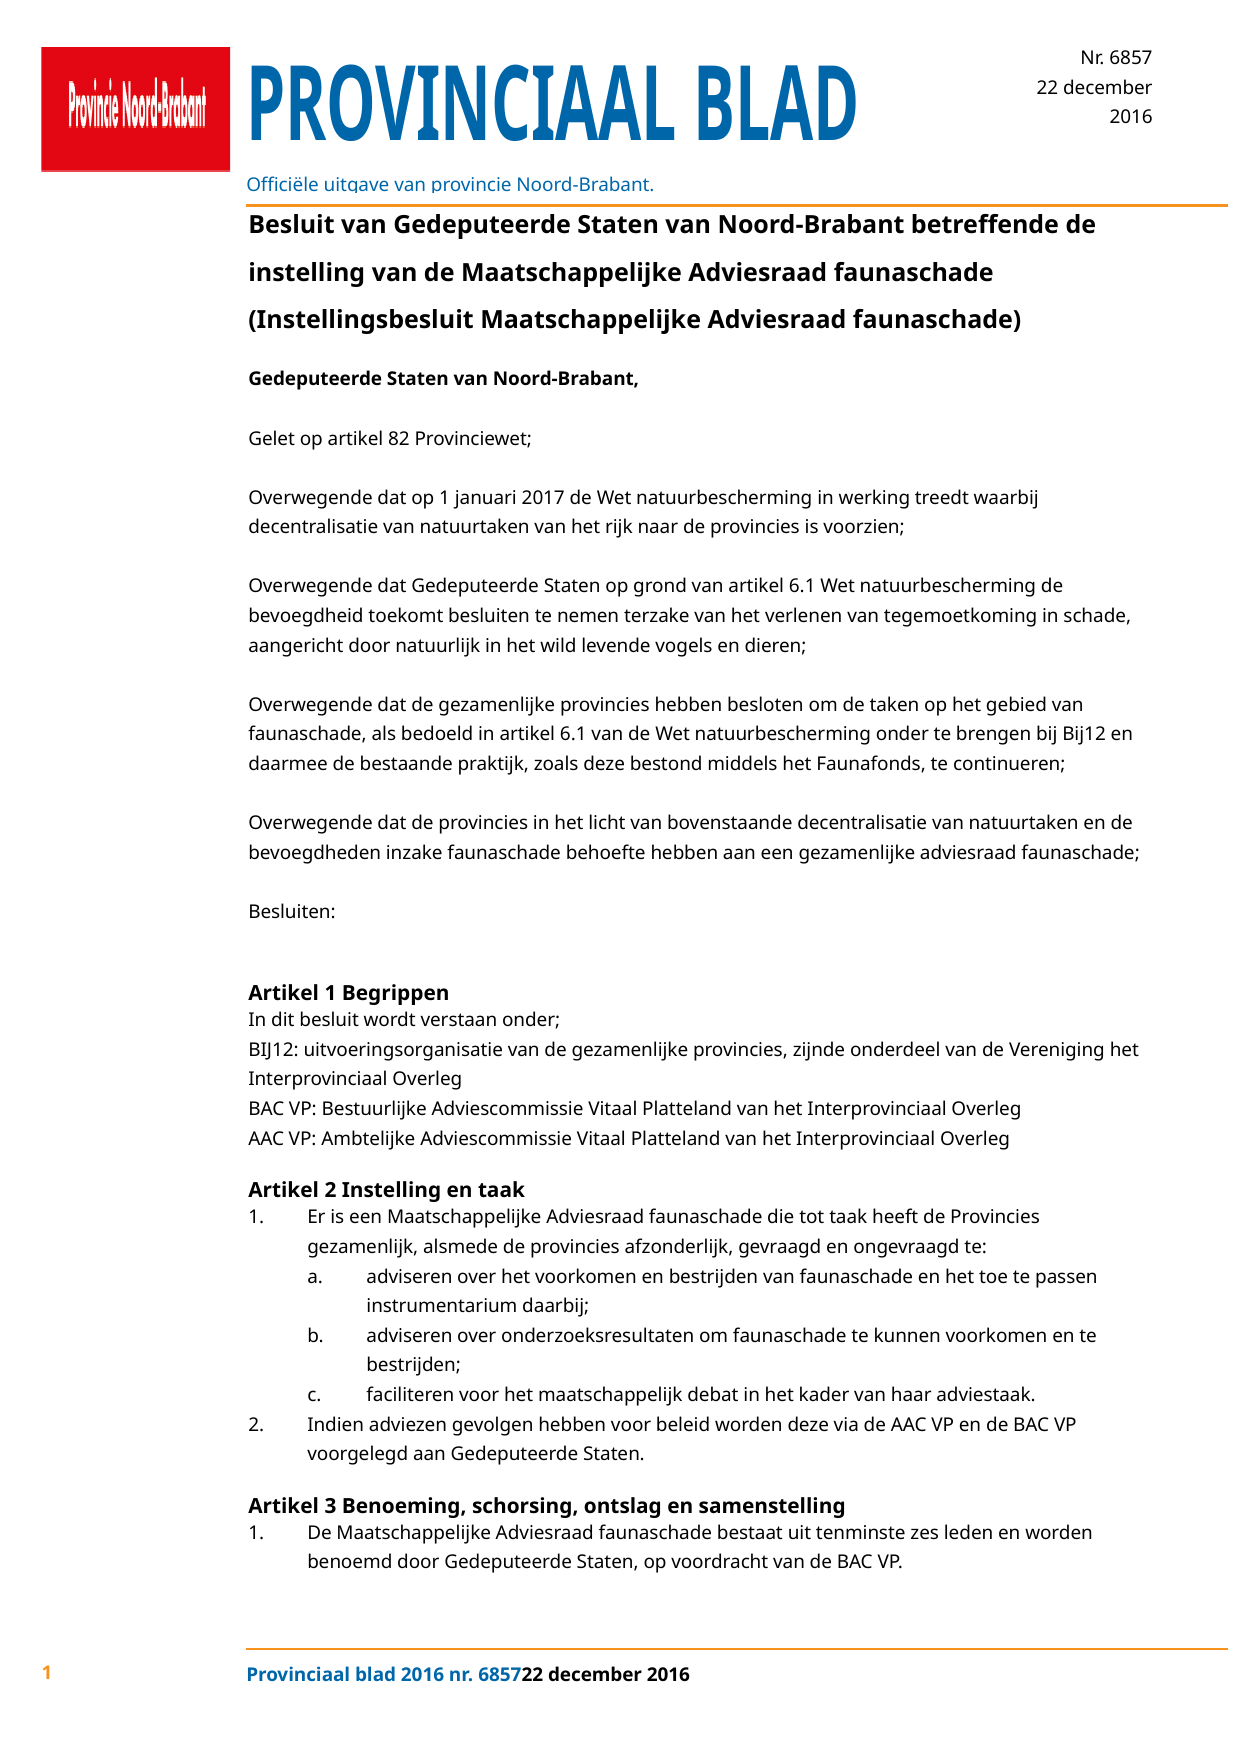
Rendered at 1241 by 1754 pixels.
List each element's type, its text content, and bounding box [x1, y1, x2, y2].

text BAC VP: Bestuurlijke Adviescommissie Vitaal Platteland van het Interprovinciaal Overleg [248, 1095, 1152, 1121]
text Besluiten: [248, 898, 1152, 924]
list Indien adviezen gevolgen hebben voor beleid worden deze via de AAC VP en de BAC VP voorgelegd aan Gedeputeerde Staten. [248, 1411, 1152, 1466]
text Gelet op artikel 82 Provinciewet; [248, 425, 1152, 450]
text Overwegende dat de provincies in het licht van bovenstaande decentralisatie van natuurtaken en de bevoegdheden inzake faunaschade behoefte hebben aan een gezamenlijke adviesraad faunaschade; [248, 809, 1152, 864]
list adviseren over onderzoeksresultaten om faunaschade te kunnen voorkomen en te bestrijden; [307, 1322, 1152, 1377]
text Overwegende dat op 1 januari 2017 de Wet natuurbescherming in werking treedt waarbij decentralisatie van natuurtaken van het rijk naar de provincies is voorzien; [248, 484, 1152, 539]
list adviseren over het voorkomen en bestrijden van faunaschade en het toe te passen instrumentarium daarbij; [307, 1263, 1152, 1318]
text Artikel 2 Instelling en taak [248, 1175, 1152, 1204]
list Er is een Maatschappelijke Adviesraad faunaschade die tot taak heeft de Provincies gezamenlijk, alsmede de provincies afzonderlijk, gevraagd en ongevraagd te: [248, 1204, 1152, 1259]
text Overwegende dat de gezamenlijke provincies hebben besloten om de taken op het gebied van faunaschade, als bedoeld in artikel 6.1 van de Wet natuurbescherming onder te brengen bij Bij12 en daarmee de bestaande praktijk, zoals deze bestond middels het Faunafonds, te continueren; [248, 691, 1152, 776]
text Besluit van Gedeputeerde Staten van Noord-Brabant betreffende de instelling van de Maatschappelijke Adviesraad faunaschade (Instellingsbesluit Maatschappelijke Adviesraad faunaschade) [248, 207, 1152, 336]
text Overwegende dat Gedeputeerde Staten op grond van artikel 6.1 Wet natuurbescherming de bevoegdheid toekomt besluiten te nemen terzake van het verlenen van tegemoetkoming in schade, aangericht door natuurlijk in het wild levende vogels en dieren; [248, 573, 1152, 657]
text BIJ12: uitvoeringsorganisatie van de gezamenlijke provincies, zijnde onderdeel van de Vereniging het Interprovinciaal Overleg [248, 1036, 1152, 1091]
text AAC VP: Ambtelijke Adviescommissie Vitaal Platteland van het Interprovinciaal Overleg [248, 1125, 1152, 1151]
text Artikel 3 Benoeming, schorsing, ontslag en samenstelling [248, 1491, 1152, 1519]
text In dit besluit wordt verstaan onder; [248, 1006, 1152, 1032]
text Gedeputeerde Staten van Noord-Brabant, [248, 366, 1152, 391]
list De Maatschappelijke Adviesraad faunaschade bestaat uit tenminste zes leden en worden benoemd door Gedeputeerde Staten, op voordracht van de BAC VP. [248, 1519, 1152, 1574]
text Artikel 1 Begrippen [248, 978, 1152, 1006]
picture [41, 47, 231, 172]
list faciliteren voor het maatschappelijk debat in het kader van haar adviestaak. [307, 1381, 1152, 1407]
